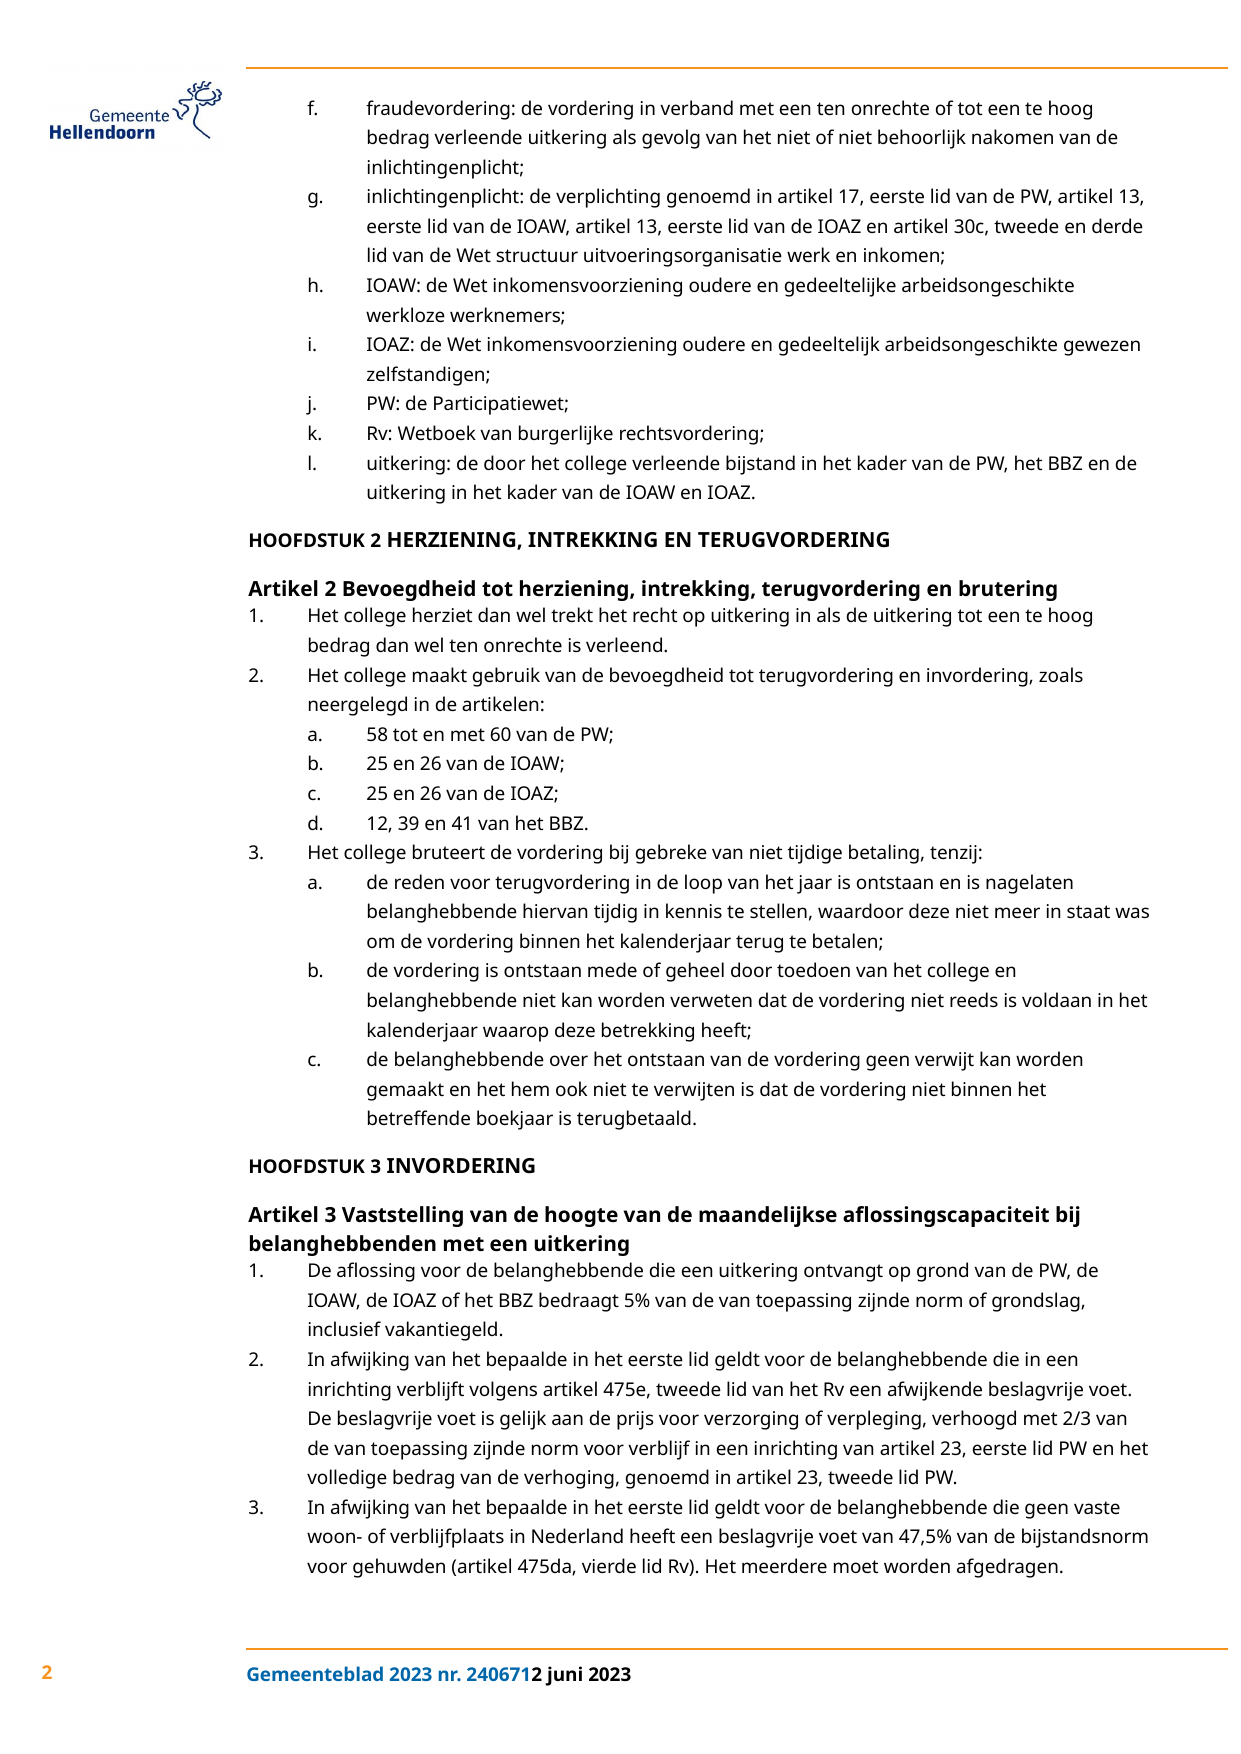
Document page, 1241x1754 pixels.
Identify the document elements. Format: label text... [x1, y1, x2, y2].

list inlichtingenplicht: de verplichting genoemd in artikel 17, eerste lid van de PW, artikel 13, eerste lid van de IOAW, artikel 13, eerste lid van de IOAZ en artikel 30c, tweede en derde lid van de Wet structuur uitvoeringsorganisatie werk en inkomen; [307, 183, 1152, 268]
text HOOFDSTUK 2 HERZIENING, INTREKKING EN TERUGVORDERING [248, 525, 1152, 553]
list 25 en 26 van de IOAZ; [307, 780, 1152, 806]
list IOAW: de Wet inkomensvoorziening oudere en gedeeltelijke arbeidsongeschikte werkloze werknemers; [307, 272, 1152, 328]
list IOAZ: de Wet inkomensvoorziening oudere en gedeeltelijk arbeidsongeschikte gewezen zelfstandigen; [307, 331, 1152, 387]
list de reden voor terugvordering in de loop van het jaar is ontstaan en is nagelaten belanghebbende hiervan tijdig in kennis te stellen, waardoor deze niet meer in staat was om de vordering binnen het kalenderjaar terug te betalen; [307, 869, 1152, 954]
list de belanghebbende over het ontstaan van de vordering geen verwijt kan worden gemaakt en het hem ook niet te verwijten is dat de vordering niet binnen het betreffende boekjaar is terugbetaald. [307, 1046, 1152, 1131]
list uitkering: de door het college verleende bijstand in het kader van de PW, het BBZ en de uitkering in het kader van de IOAW en IOAZ. [307, 450, 1152, 505]
list In afwijking van het bepaalde in het eerste lid geldt voor de belanghebbende die geen vaste woon- of verblijfplaats in Nederland heeft een beslagvrije voet van 47,5% van de bijstandsnorm voor gehuwden (artikel 475da, vierde lid Rv). Het meerdere moet worden afgedragen. [248, 1494, 1152, 1579]
list de vordering is ontstaan mede of geheel door toedoen van het college en belanghebbende niet kan worden verweten dat de vordering niet reeds is voldaan in het kalenderjaar waarop deze betrekking heeft; [307, 958, 1152, 1043]
list In afwijking van het bepaalde in het eerste lid geldt voor de belanghebbende die in een inrichting verblijft volgens artikel 475e, tweede lid van het Rv een afwijkende beslagvrije voet. De beslagvrije voet is gelijk aan de prijs voor verzorging of verpleging, verhoogd met 2/3 van de van toepassing zijnde norm voor verblijf in een inrichting van artikel 23, eerste lid PW en het volledige bedrag van de verhoging, genoemd in artikel 23, tweede lid PW. [248, 1346, 1152, 1490]
text Artikel 2 Bevoegdheid tot herziening, intrekking, terugvordering en brutering [248, 574, 1152, 603]
list Het college herziet dan wel trekt het recht op uitkering in als de uitkering tot een te hoog bedrag dan wel ten onrechte is verleend. [248, 603, 1152, 658]
list 58 tot en met 60 van de PW; [307, 721, 1152, 747]
list 12, 39 en 41 van het BBZ. [307, 810, 1152, 836]
list De aflossing voor de belanghebbende die een uitkering ontvangt op grond van de PW, de IOAW, de IOAZ of het BBZ bedraagt 5% van de van toepassing zijnde norm of grondslag, inclusief vakantiegeld. [248, 1257, 1152, 1342]
list fraudevordering: de vordering in verband met een ten onrechte of tot een te hoog bedrag verleende uitkering als gevolg van het niet of niet behoorlijk nakomen van de inlichtingenplicht; [307, 95, 1152, 180]
list 25 en 26 van de IOAW; [307, 751, 1152, 776]
list PW: de Participatiewet; [307, 391, 1152, 416]
text Artikel 3 Vaststelling van de hoogte van de maandelijkse aflossingscapaciteit bij belanghebbenden met een uitkering [248, 1201, 1152, 1257]
picture [41, 47, 231, 172]
list Rv: Wetboek van burgerlijke rechtsvordering; [307, 420, 1152, 446]
text HOOFDSTUK 3 INVORDERING [248, 1151, 1152, 1180]
list Het college maakt gebruik van de bevoegdheid tot terugvordering en invordering, zoals neergelegd in de artikelen: [248, 662, 1152, 717]
list Het college bruteert de vordering bij gebreke van niet tijdige betaling, tenzij: [248, 839, 1152, 865]
